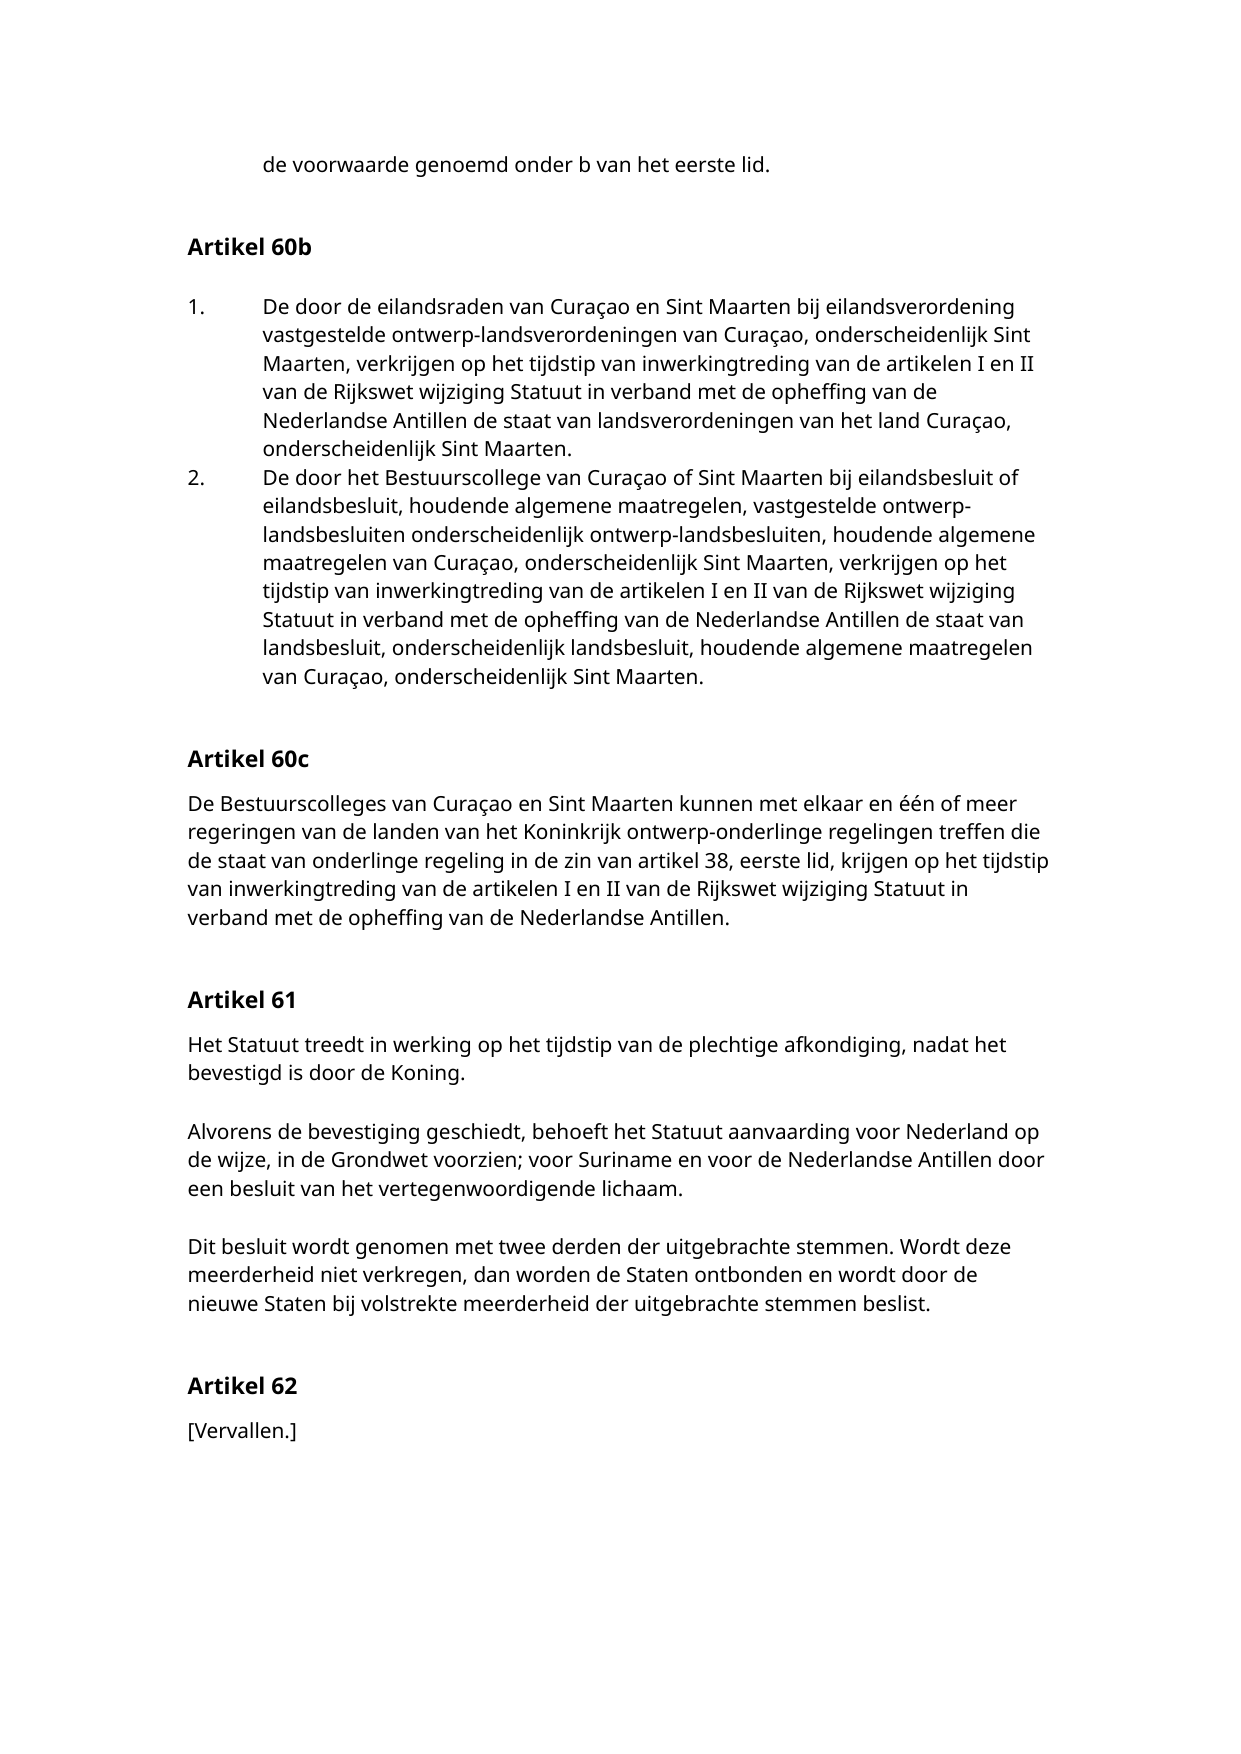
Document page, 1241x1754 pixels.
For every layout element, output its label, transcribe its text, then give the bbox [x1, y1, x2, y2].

subtitle Artikel 60b [187, 231, 1053, 262]
subtitle Artikel 60c [187, 743, 1053, 774]
text De Bestuurscolleges van Curaçao en Sint Maarten kunnen met elkaar en één of meer regeringen van de landen van het Koninkrijk ontwerp-onderlinge regelingen treffen die de staat van onderlinge regeling in de zin van artikel 38, eerste lid, krijgen op het tijdstip van inwerkingtreding van de artikelen I en II van de Rijkswet wijziging Statuut in verband met de opheffing van de Nederlandse Antillen. [187, 789, 1053, 931]
subtitle Artikel 61 [187, 984, 1053, 1015]
list De door het Bestuurscollege van Curaçao of Sint Maarten bij eilandsbesluit of eilandsbesluit, houdende algemene maatregelen, vastgestelde ontwerp-landsbesluiten onderscheidenlijk ontwerp-landsbesluiten, houdende algemene maatregelen van Curaçao, onderscheidenlijk Sint Maarten, verkrijgen op het tijdstip van inwerkingtreding van de artikelen I en II van de Rijkswet wijziging Statuut in verband met de opheffing van de Nederlandse Antillen de staat van landsbesluit, onderscheidenlijk landsbesluit, houdende algemene maatregelen van Curaçao, onderscheidenlijk Sint Maarten. [187, 463, 1053, 690]
text Alvorens de bevestiging geschiedt, behoeft het Statuut aanvaarding voor Nederland op de wijze, in de Grondwet voorzien; voor Suriname en voor de Nederlandse Antillen door een besluit van het vertegenwoordigende lichaam. [187, 1117, 1053, 1202]
text [Vervallen.] [187, 1416, 1053, 1445]
list de voorwaarde genoemd onder b van het eerste lid. [187, 150, 1053, 178]
subtitle Artikel 62 [187, 1370, 1053, 1401]
text Het Statuut treedt in werking op het tijdstip van de plechtige afkondiging, nadat het bevestigd is door de Koning. [187, 1030, 1053, 1087]
text Dit besluit wordt genomen met twee derden der uitgebrachte stemmen. Wordt deze meerderheid niet verkregen, dan worden de Staten ontbonden en wordt door de nieuwe Staten bij volstrekte meerderheid der uitgebrachte stemmen beslist. [187, 1232, 1053, 1317]
list De door de eilandsraden van Curaçao en Sint Maarten bij eilandsverordening vastgestelde ontwerp-landsverordeningen van Curaçao, onderscheidenlijk Sint Maarten, verkrijgen op het tijdstip van inwerkingtreding van de artikelen I en II van de Rijkswet wijziging Statuut in verband met de opheffing van de Nederlandse Antillen de staat van landsverordeningen van het land Curaçao, onderscheidenlijk Sint Maarten. [187, 292, 1053, 463]
